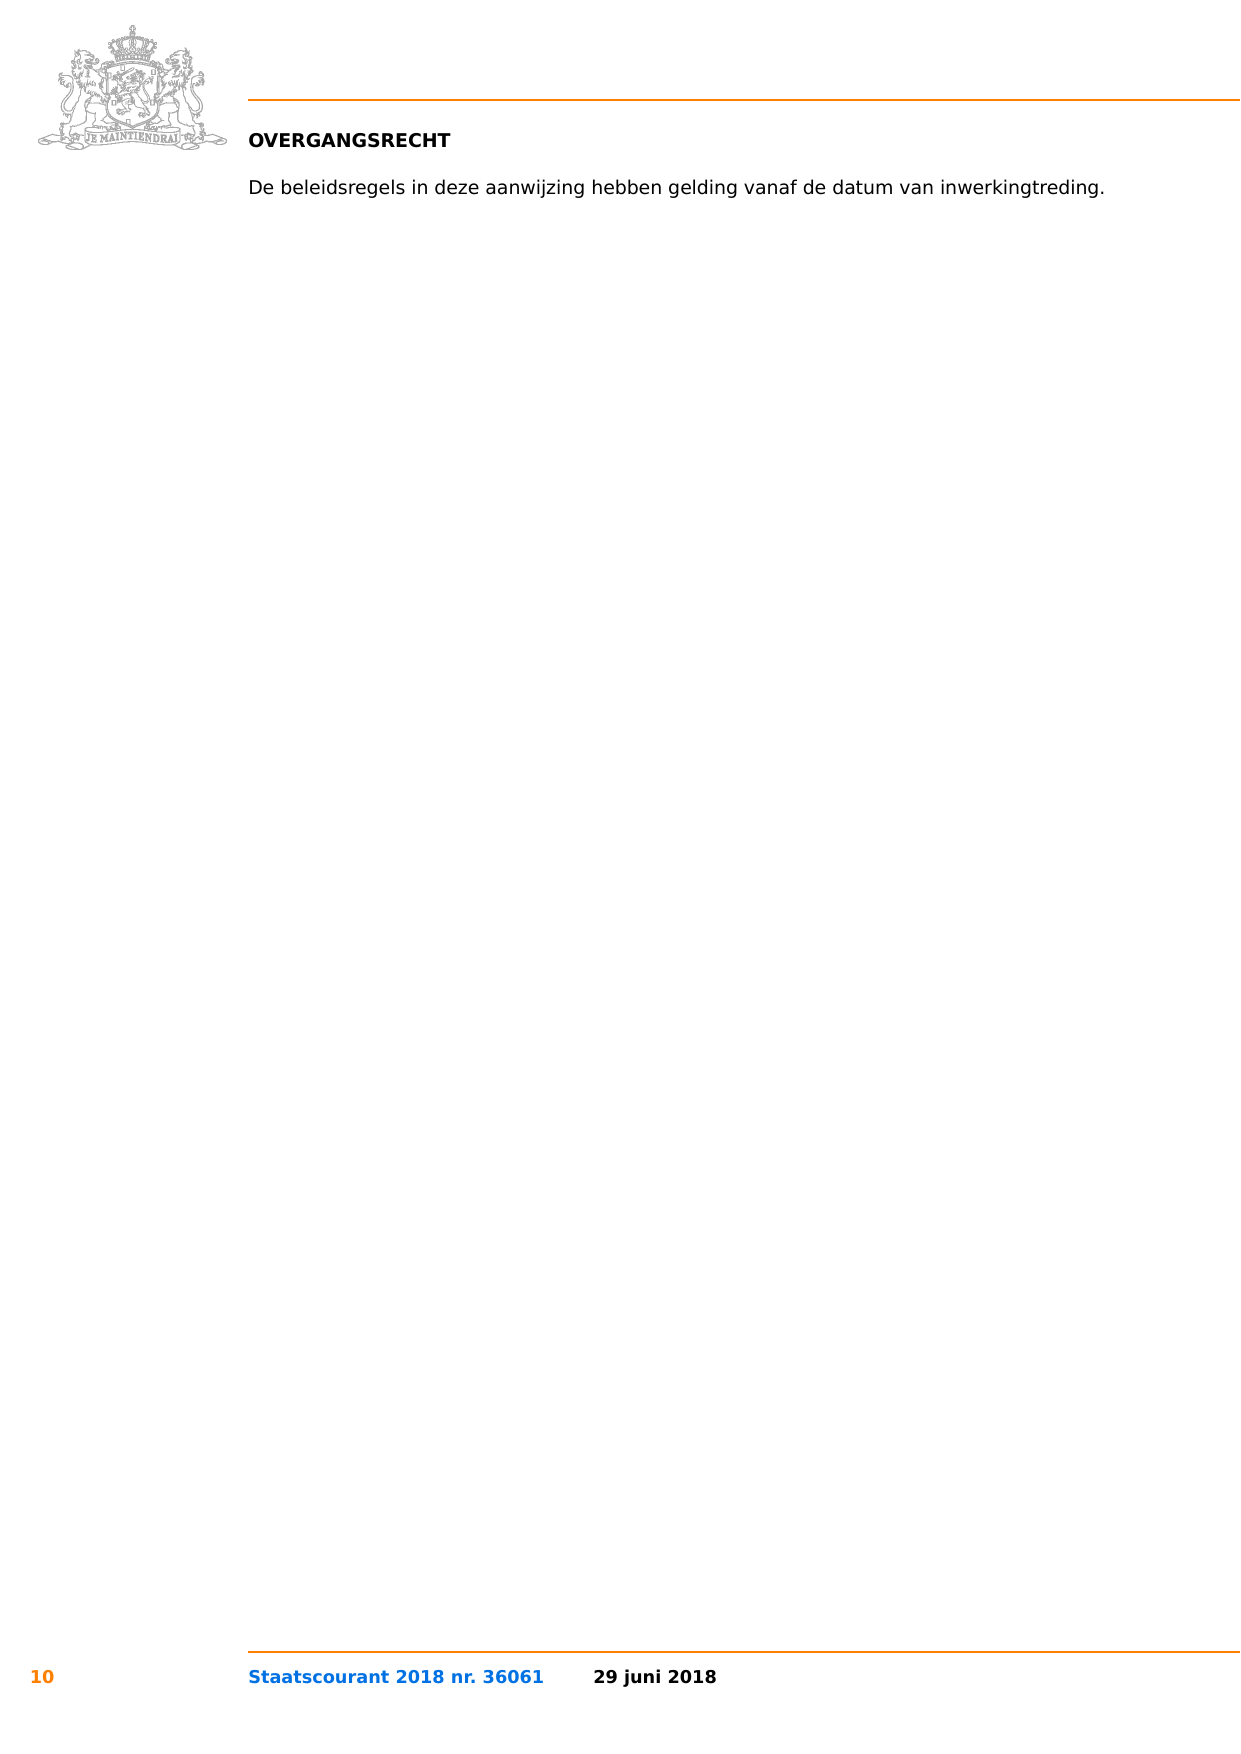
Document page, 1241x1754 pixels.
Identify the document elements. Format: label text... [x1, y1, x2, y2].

subtitle OVERGANGSRECHT [248, 130, 1163, 152]
text De beleidsregels in deze aanwijzing hebben gelding vanaf de datum van inwerkingtreding. [248, 177, 1163, 199]
picture [38, 25, 227, 150]
